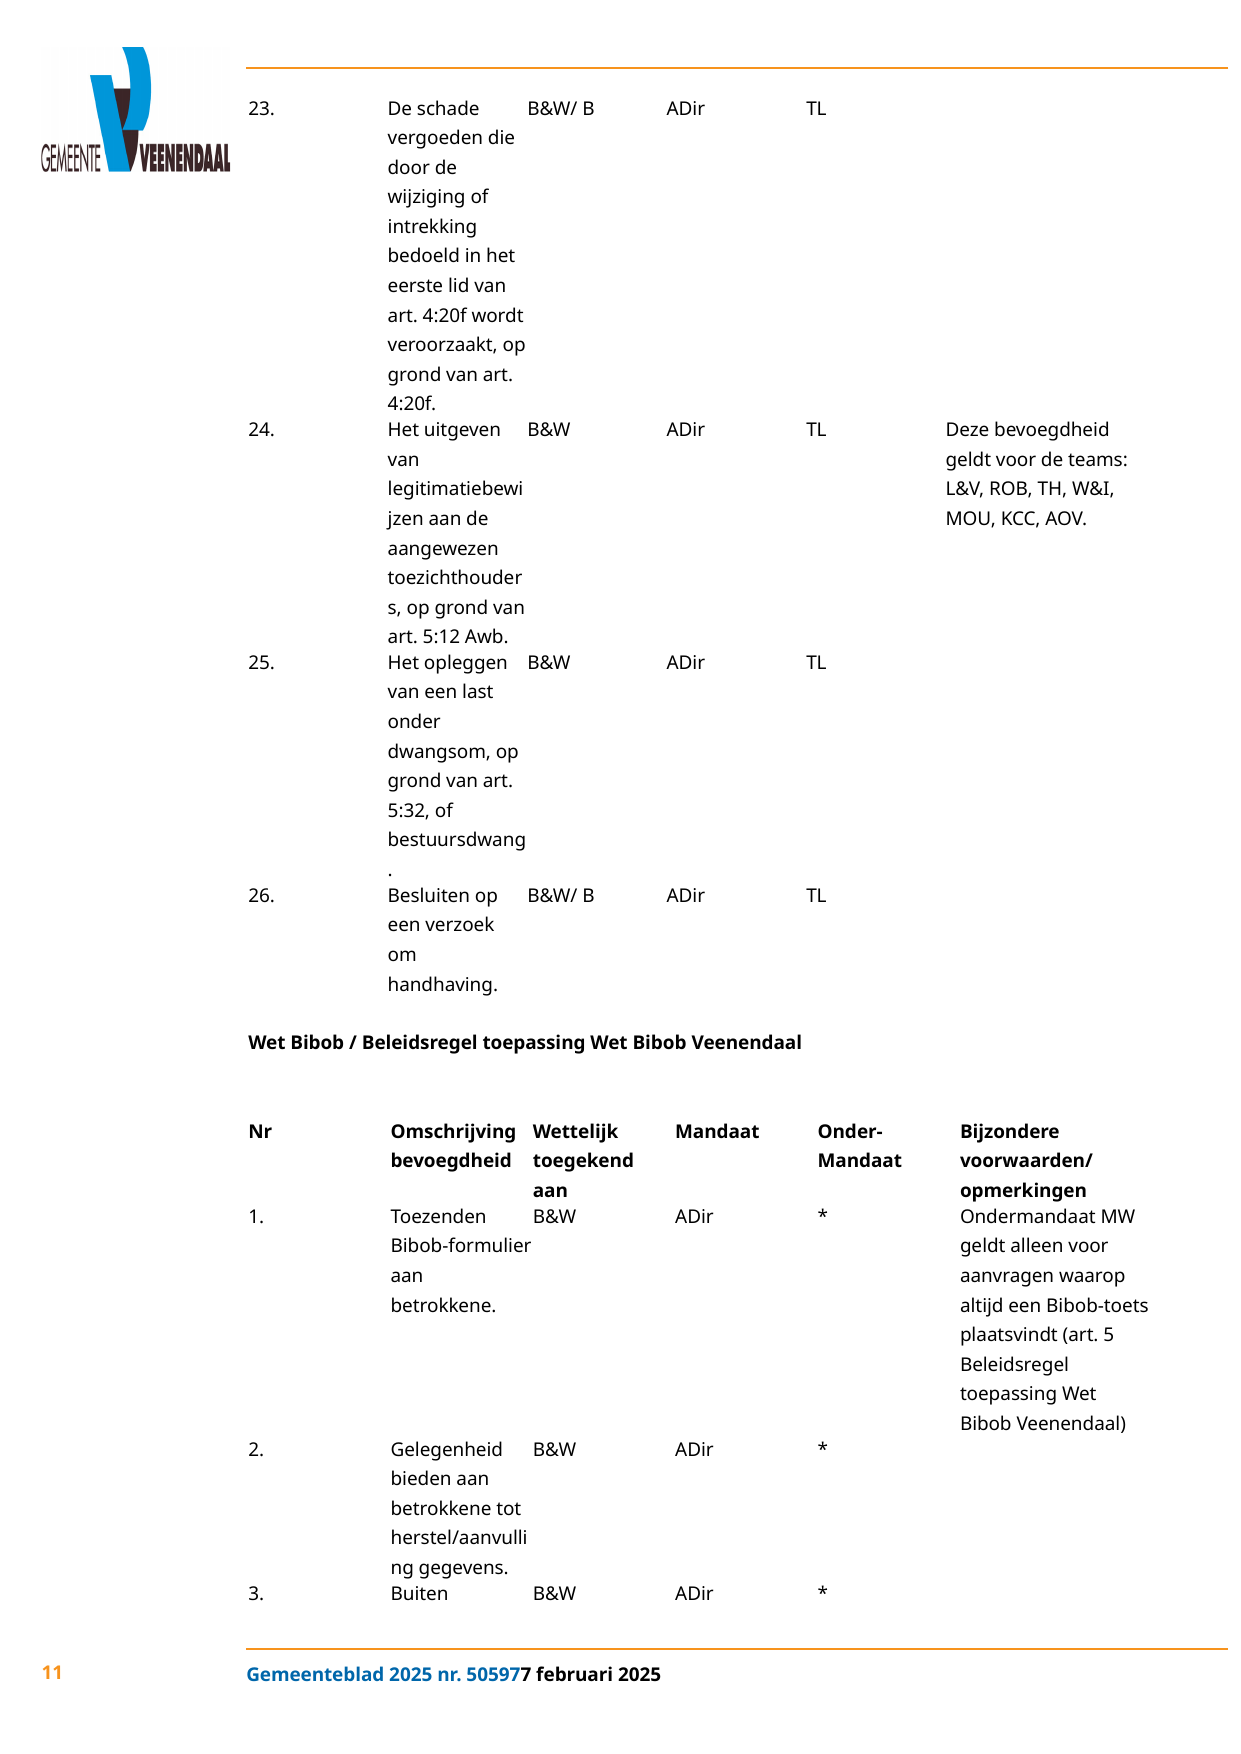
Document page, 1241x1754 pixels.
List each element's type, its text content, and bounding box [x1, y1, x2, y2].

table_cell ADir [675, 1580, 817, 1606]
table_cell ADir [666, 649, 806, 882]
table_cell TL [806, 416, 945, 649]
table_cell Gelegenheid bieden aan betrokkene tot herstel/aanvulling gegevens. [390, 1436, 533, 1580]
table_cell [945, 882, 1152, 996]
table_cell [960, 1436, 1152, 1580]
table_cell 1. [248, 1203, 390, 1436]
table_header Wettelijk toegekend aan [533, 1118, 675, 1203]
table_cell [945, 95, 1152, 416]
table_cell B&W [533, 1580, 675, 1606]
table_cell ADir [666, 95, 806, 416]
table_cell B&W/ B [527, 882, 666, 996]
table_cell [945, 649, 1152, 882]
picture [123, 47, 231, 172]
table_cell TL [806, 95, 945, 416]
table_cell B&W [527, 416, 666, 649]
table_header Nr [248, 1118, 390, 1203]
table_cell [960, 1580, 1152, 1606]
table_cell [248, 95, 387, 416]
table_cell B&W [533, 1436, 675, 1580]
table_cell Toezenden Bibob-formulier aan betrokkene. [390, 1203, 533, 1436]
table_cell B&W/ B [527, 95, 666, 416]
table_cell * [818, 1436, 960, 1580]
table_cell * [818, 1203, 960, 1436]
table_cell [248, 882, 387, 996]
table_cell Ondermandaat MW geldt alleen voor aanvragen waarop altijd een Bibob-toets plaatsvindt (art. 5 Beleidsregel toepassing Wet Bibob Veenendaal) [960, 1203, 1152, 1436]
table_cell 2. [248, 1436, 390, 1580]
table_cell B&W [533, 1203, 675, 1436]
table_cell 3. [248, 1580, 390, 1606]
table_cell Het opleggen van een last onder dwangsom, op grond van art. 5:32, of bestuursdwang. [388, 649, 527, 882]
table_cell Deze bevoegdheid geldt voor de teams: L&V, ROB, TH, W&I, MOU, KCC, AOV. [945, 416, 1152, 649]
picture [41, 47, 130, 172]
table_cell ADir [666, 882, 806, 996]
table_cell Besluiten op een verzoek om handhaving. [388, 882, 527, 996]
table_header Mandaat [675, 1118, 817, 1203]
table_header Omschrijving bevoegdheid [390, 1118, 533, 1203]
table_cell [248, 649, 387, 882]
table_cell B&W [527, 649, 666, 882]
table_cell ADir [675, 1436, 817, 1580]
table_cell TL [806, 882, 945, 996]
table_header Onder- Mandaat [818, 1118, 960, 1203]
table_header Bijzondere voorwaarden/ opmerkingen [960, 1118, 1152, 1203]
table_cell Het uitgeven van legitimatiebewijzen aan de aangewezen toezichthouders, op grond van art. 5:12 Awb. [388, 416, 527, 649]
table_cell ADir [675, 1203, 817, 1436]
table_cell * [818, 1580, 960, 1606]
table_cell TL [806, 649, 945, 882]
table_cell [248, 416, 387, 649]
table_cell ADir [666, 416, 806, 649]
table_cell De schade vergoeden die door de wijziging of intrekking bedoeld in het eerste lid van art. 4:20f wordt veroorzaakt, op grond van art. 4:20f. [388, 95, 527, 416]
text Wet Bibob / Beleidsregel toepassing Wet Bibob Veenendaal [248, 1029, 1152, 1055]
table_cell Buiten [390, 1580, 533, 1606]
